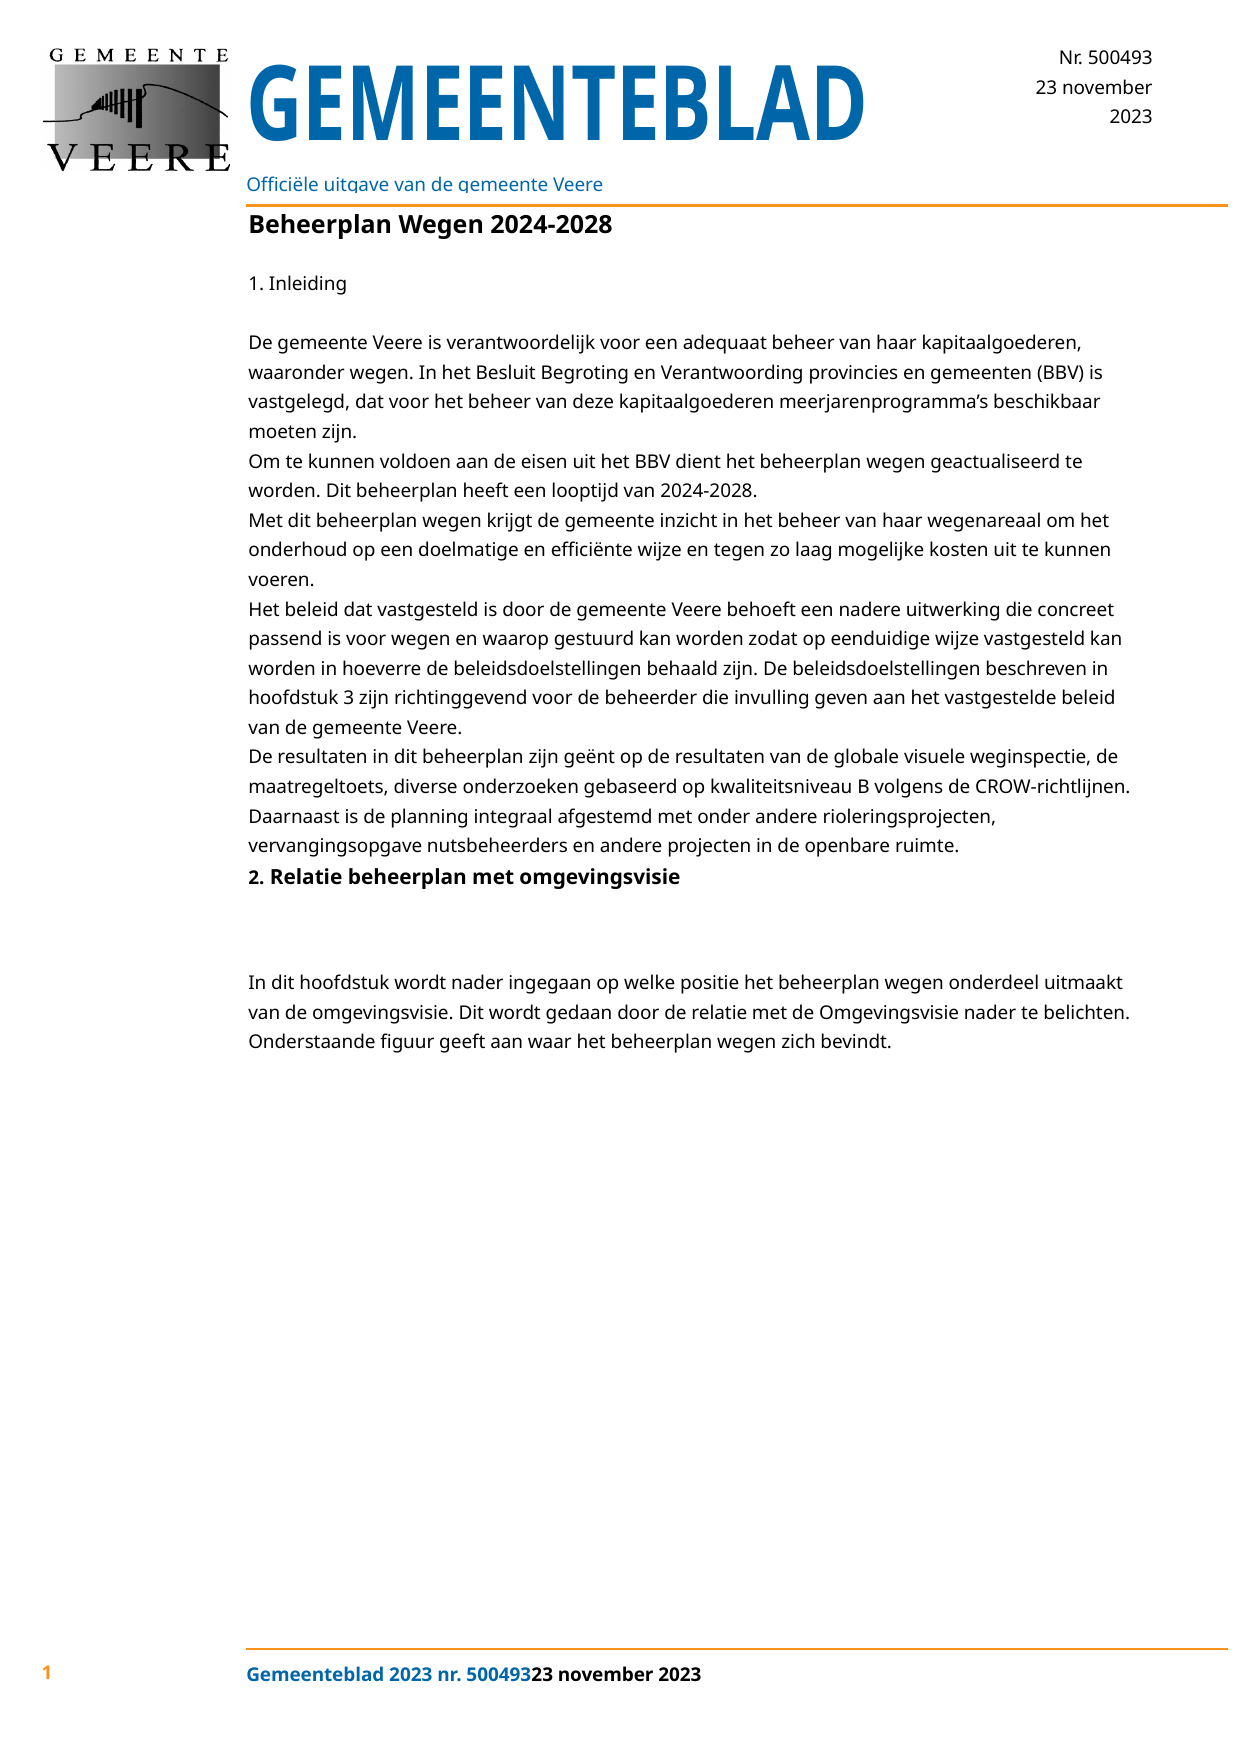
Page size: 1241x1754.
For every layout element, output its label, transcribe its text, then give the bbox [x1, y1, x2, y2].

text 2. Relatie beheerplan met omgevingsvisie [248, 862, 1152, 890]
text De gemeente Veere is verantwoordelijk voor een adequaat beheer van haar kapitaalgoederen, waaronder wegen. In het Besluit Begroting en Verantwoording provincies en gemeenten (BBV) is vastgelegd, dat voor het beheer van deze kapitaalgoederen meerjarenprogramma’s beschikbaar moeten zijn. [248, 329, 1152, 444]
text Om te kunnen voldoen aan de eisen uit het BBV dient het beheerplan wegen geactualiseerd te worden. Dit beheerplan heeft een looptijd van 2024-2028. [248, 448, 1152, 503]
text In dit hoofdstuk wordt nader ingegaan op welke positie het beheerplan wegen onderdeel uitmaakt van de omgevingsvisie. Dit wordt gedaan door de relatie met de Omgevingsvisie nader te belichten. Onderstaande figuur geeft aan waar het beheerplan wegen zich bevindt. [248, 969, 1152, 1054]
text Het beleid dat vastgesteld is door de gemeente Veere behoeft een nadere uitwerking die concreet passend is voor wegen en waarop gestuurd kan worden zodat op eenduidige wijze vastgesteld kan worden in hoeverre de beleidsdoelstellingen behaald zijn. De beleidsdoelstellingen beschreven in hoofdstuk 3 zijn richtinggevend voor de beheerder die invulling geven aan het vastgestelde beleid van de gemeente Veere. [248, 596, 1152, 740]
picture [41, 47, 231, 172]
text De resultaten in dit beheerplan zijn geënt op de resultaten van de globale visuele weginspectie, de maatregeltoets, diverse onderzoeken gebaseerd op kwaliteitsniveau B volgens de CROW-richtlijnen. Daarnaast is de planning integraal afgestemd met onder andere rioleringsprojecten, vervangingsopgave nutsbeheerders en andere projecten in de openbare ruimte. [248, 744, 1152, 858]
text Met dit beheerplan wegen krijgt de gemeente inzicht in het beheer van haar wegenareaal om het onderhoud op een doelmatige en efficiënte wijze en tegen zo laag mogelijke kosten uit te kunnen voeren. [248, 507, 1152, 592]
text Beheerplan Wegen 2024-2028 [248, 207, 1152, 241]
text 1. Inleiding [248, 270, 1152, 296]
